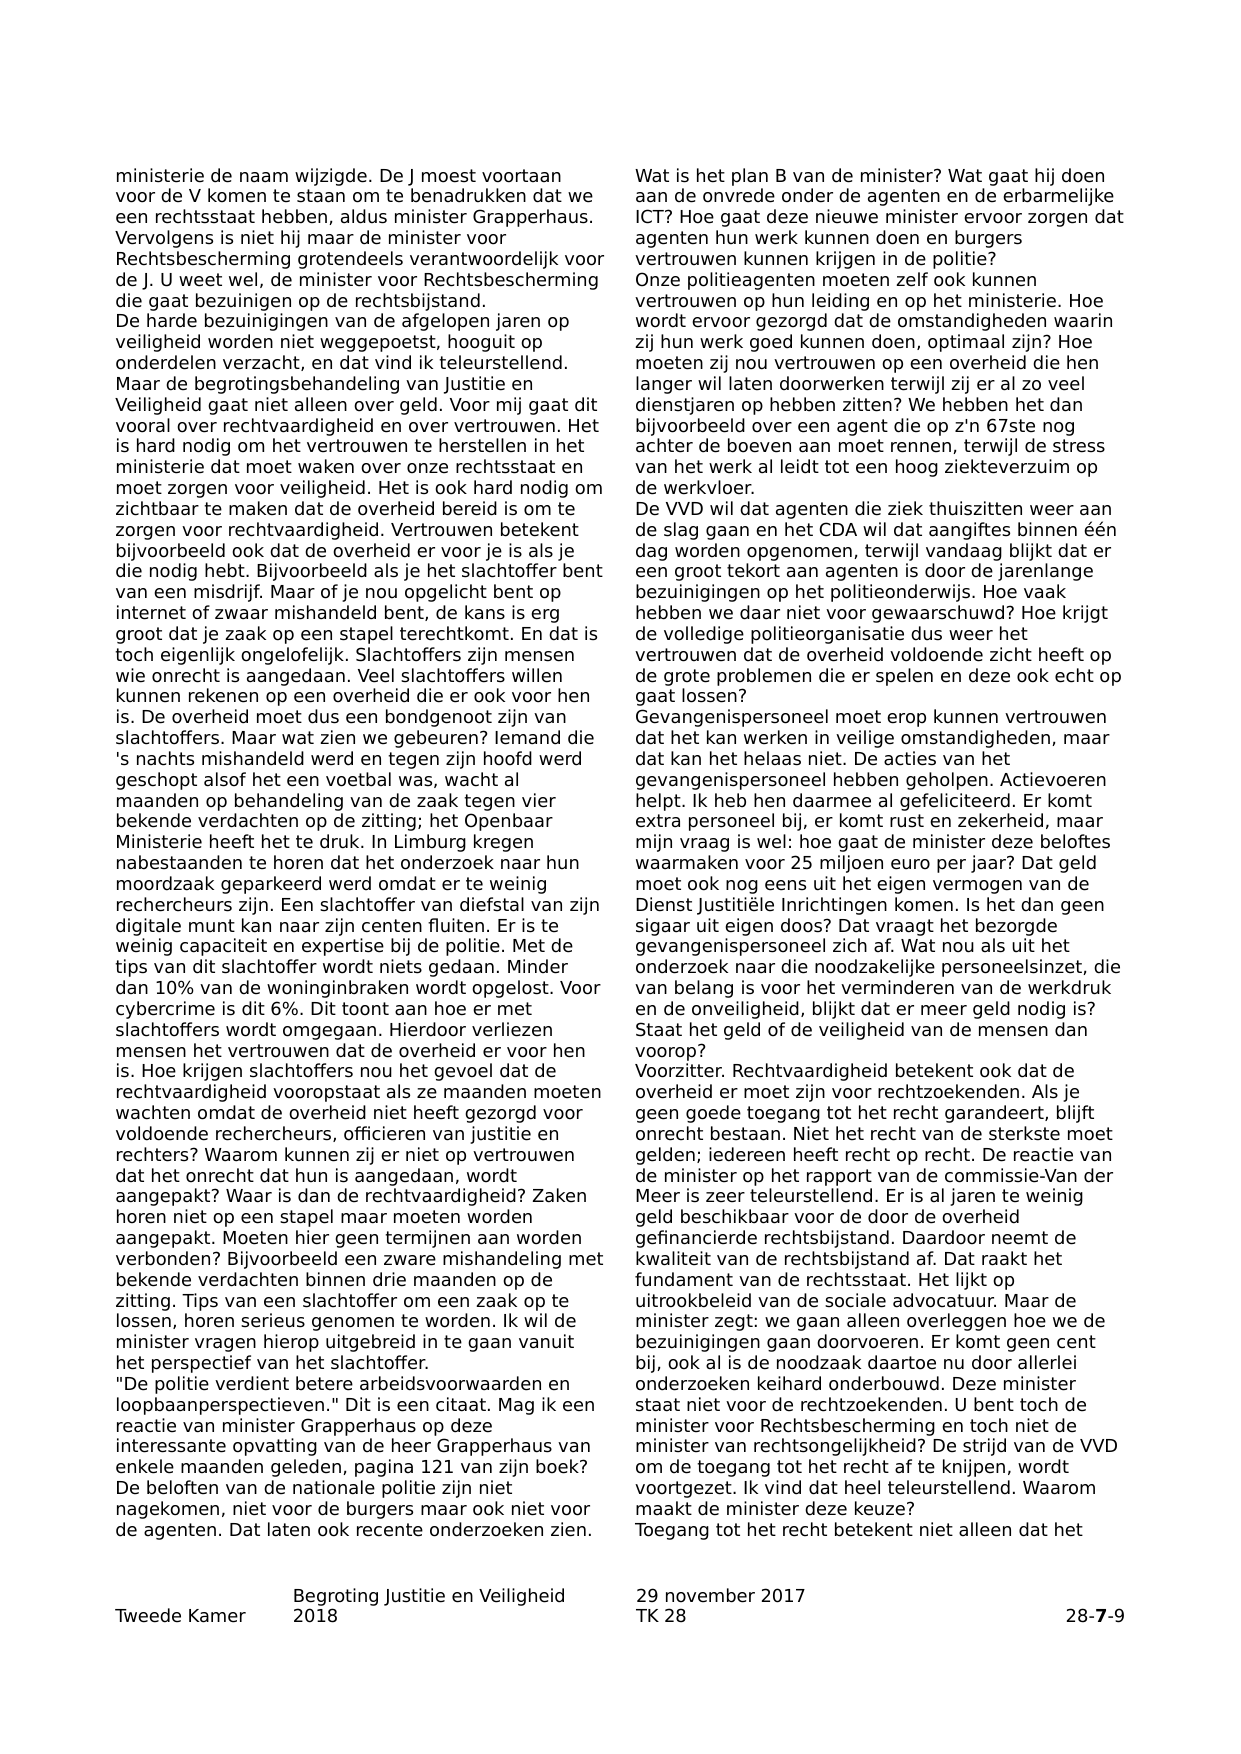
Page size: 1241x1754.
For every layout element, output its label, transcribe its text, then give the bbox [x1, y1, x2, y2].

text ministerie de naam wijzigde. De J moest voortaan voor de V komen te staan om te benadrukken dat we een rechtsstaat hebben, aldus minister Grapperhaus. Vervolgens is niet hij maar de minister voor Rechtsbescherming grotendeels verantwoordelijk voor de J. U weet wel, de minister voor Rechtsbescherming die gaat bezuinigen op de rechtsbijstand. [115, 165, 605, 311]
text Wat is het plan B van de minister? Wat gaat hij doen aan de onvrede onder de agenten en de erbarmelijke ICT? Hoe gaat deze nieuwe minister ervoor zorgen dat agenten hun werk kunnen doen en burgers vertrouwen kunnen krijgen in de politie? [635, 165, 1125, 269]
text De harde bezuinigingen van de afgelopen jaren op veiligheid worden niet weggepoetst, hooguit op onderdelen verzacht, en dat vind ik teleurstellend. Maar de begrotingsbehandeling van Justitie en Veiligheid gaat niet alleen over geld. Voor mij gaat dit vooral over rechtvaardigheid en over vertrouwen. Het is hard nodig om het vertrouwen te herstellen in het ministerie dat moet waken over onze rechtsstaat en moet zorgen voor veiligheid. Het is ook hard nodig om zichtbaar te maken dat de overheid bereid is om te zorgen voor rechtvaardigheid. Vertrouwen betekent bijvoorbeeld ook dat de overheid er voor je is als je die nodig hebt. Bijvoorbeeld als je het slachtoffer bent van een misdrijf. Maar of je nou opgelicht bent op internet of zwaar mishandeld bent, de kans is erg groot dat je zaak op een stapel terechtkomt. En dat is toch eigenlijk ongelofelijk. Slachtoffers zijn mensen wie onrecht is aangedaan. Veel slachtoffers willen kunnen rekenen op een overheid die er ook voor hen is. De overheid moet dus een bondgenoot zijn van slachtoffers. Maar wat zien we gebeuren? Iemand die 's nachts mishandeld werd en tegen zijn hoofd werd geschopt alsof het een voetbal was, wacht al maanden op behandeling van de zaak tegen vier bekende verdachten op de zitting; het Openbaar Ministerie heeft het te druk. In Limburg kregen nabestaanden te horen dat het onderzoek naar hun moordzaak geparkeerd werd omdat er te weinig rechercheurs zijn. Een slachtoffer van diefstal van zijn digitale munt kan naar zijn centen fluiten. Er is te weinig capaciteit en expertise bij de politie. Met de tips van dit slachtoffer wordt niets gedaan. Minder dan 10% van de woninginbraken wordt opgelost. Voor cybercrime is dit 6%. Dit toont aan hoe er met slachtoffers wordt omgegaan. Hierdoor verliezen mensen het vertrouwen dat de overheid er voor hen is. Hoe krijgen slachtoffers nou het gevoel dat de rechtvaardigheid vooropstaat als ze maanden moeten wachten omdat de overheid niet heeft gezorgd voor voldoende rechercheurs, officieren van justitie en rechters? Waarom kunnen zij er niet op vertrouwen dat het onrecht dat hun is aangedaan, wordt aangepakt? Waar is dan de rechtvaardigheid? Zaken horen niet op een stapel maar moeten worden aangepakt. Moeten hier geen termijnen aan worden verbonden? Bijvoorbeeld een zware mishandeling met bekende verdachten binnen drie maanden op de zitting. Tips van een slachtoffer om een zaak op te lossen, horen serieus genomen te worden. Ik wil de minister vragen hierop uitgebreid in te gaan vanuit het perspectief van het slachtoffer. [115, 311, 605, 1374]
text De VVD wil dat agenten die ziek thuiszitten weer aan de slag gaan en het CDA wil dat aangiftes binnen één dag worden opgenomen, terwijl vandaag blijkt dat er een groot tekort aan agenten is door de jarenlange bezuinigingen op het politieonderwijs. Hoe vaak hebben we daar niet voor gewaarschuwd? Hoe krijgt de volledige politieorganisatie dus weer het vertrouwen dat de overheid voldoende zicht heeft op de grote problemen die er spelen en deze ook echt op gaat lossen? [635, 499, 1125, 707]
text Toegang tot het recht betekent niet alleen dat het [635, 1519, 1125, 1540]
text Voorzitter. Rechtvaardigheid betekent ook dat de overheid er moet zijn voor rechtzoekenden. Als je geen goede toegang tot het recht garandeert, blijft onrecht bestaan. Niet het recht van de sterkste moet gelden; iedereen heeft recht op recht. De reactie van de minister op het rapport van de commissie-Van der Meer is zeer teleurstellend. Er is al jaren te weinig geld beschikbaar voor de door de overheid gefinancierde rechtsbijstand. Daardoor neemt de kwaliteit van de rechtsbijstand af. Dat raakt het fundament van de rechtsstaat. Het lijkt op uitrookbeleid van de sociale advocatuur. Maar de minister zegt: we gaan alleen overleggen hoe we de bezuinigingen gaan doorvoeren. Er komt geen cent bij, ook al is de noodzaak daartoe nu door allerlei onderzoeken keihard onderbouwd. Deze minister staat niet voor de rechtzoekenden. U bent toch de minister voor Rechtsbescherming en toch niet de minister van rechtsongelijkheid? De strijd van de VVD om de toegang tot het recht af te knijpen, wordt voortgezet. Ik vind dat heel teleurstellend. Waarom maakt de minister deze keuze? [635, 1061, 1125, 1519]
text Gevangenispersoneel moet erop kunnen vertrouwen dat het kan werken in veilige omstandigheden, maar dat kan het helaas niet. De acties van het gevangenispersoneel hebben geholpen. Actievoeren helpt. Ik heb hen daarmee al gefeliciteerd. Er komt extra personeel bij, er komt rust en zekerheid, maar mijn vraag is wel: hoe gaat de minister deze beloftes waarmaken voor 25 miljoen euro per jaar? Dat geld moet ook nog eens uit het eigen vermogen van de Dienst Justitiële Inrichtingen komen. Is het dan geen sigaar uit eigen doos? Dat vraagt het bezorgde gevangenispersoneel zich af. Wat nou als uit het onderzoek naar die noodzakelijke personeelsinzet, die van belang is voor het verminderen van de werkdruk en de onveiligheid, blijkt dat er meer geld nodig is? Staat het geld of de veiligheid van de mensen dan voorop? [635, 707, 1125, 1061]
text Onze politieagenten moeten zelf ook kunnen vertrouwen op hun leiding en op het ministerie. Hoe wordt ervoor gezorgd dat de omstandigheden waarin zij hun werk goed kunnen doen, optimaal zijn? Hoe moeten zij nou vertrouwen op een overheid die hen langer wil laten doorwerken terwijl zij er al zo veel dienstjaren op hebben zitten? We hebben het dan bijvoorbeeld over een agent die op z'n 67ste nog achter de boeven aan moet rennen, terwijl de stress van het werk al leidt tot een hoog ziekteverzuim op de werkvloer. [635, 269, 1125, 499]
text "De politie verdient betere arbeidsvoorwaarden en loopbaanperspectieven." Dit is een citaat. Mag ik een reactie van minister Grapperhaus op deze interessante opvatting van de heer Grapperhaus van enkele maanden geleden, pagina 121 van zijn boek? De beloften van de nationale politie zijn niet nagekomen, niet voor de burgers maar ook niet voor de agenten. Dat laten ook recente onderzoeken zien. [115, 1374, 605, 1540]
